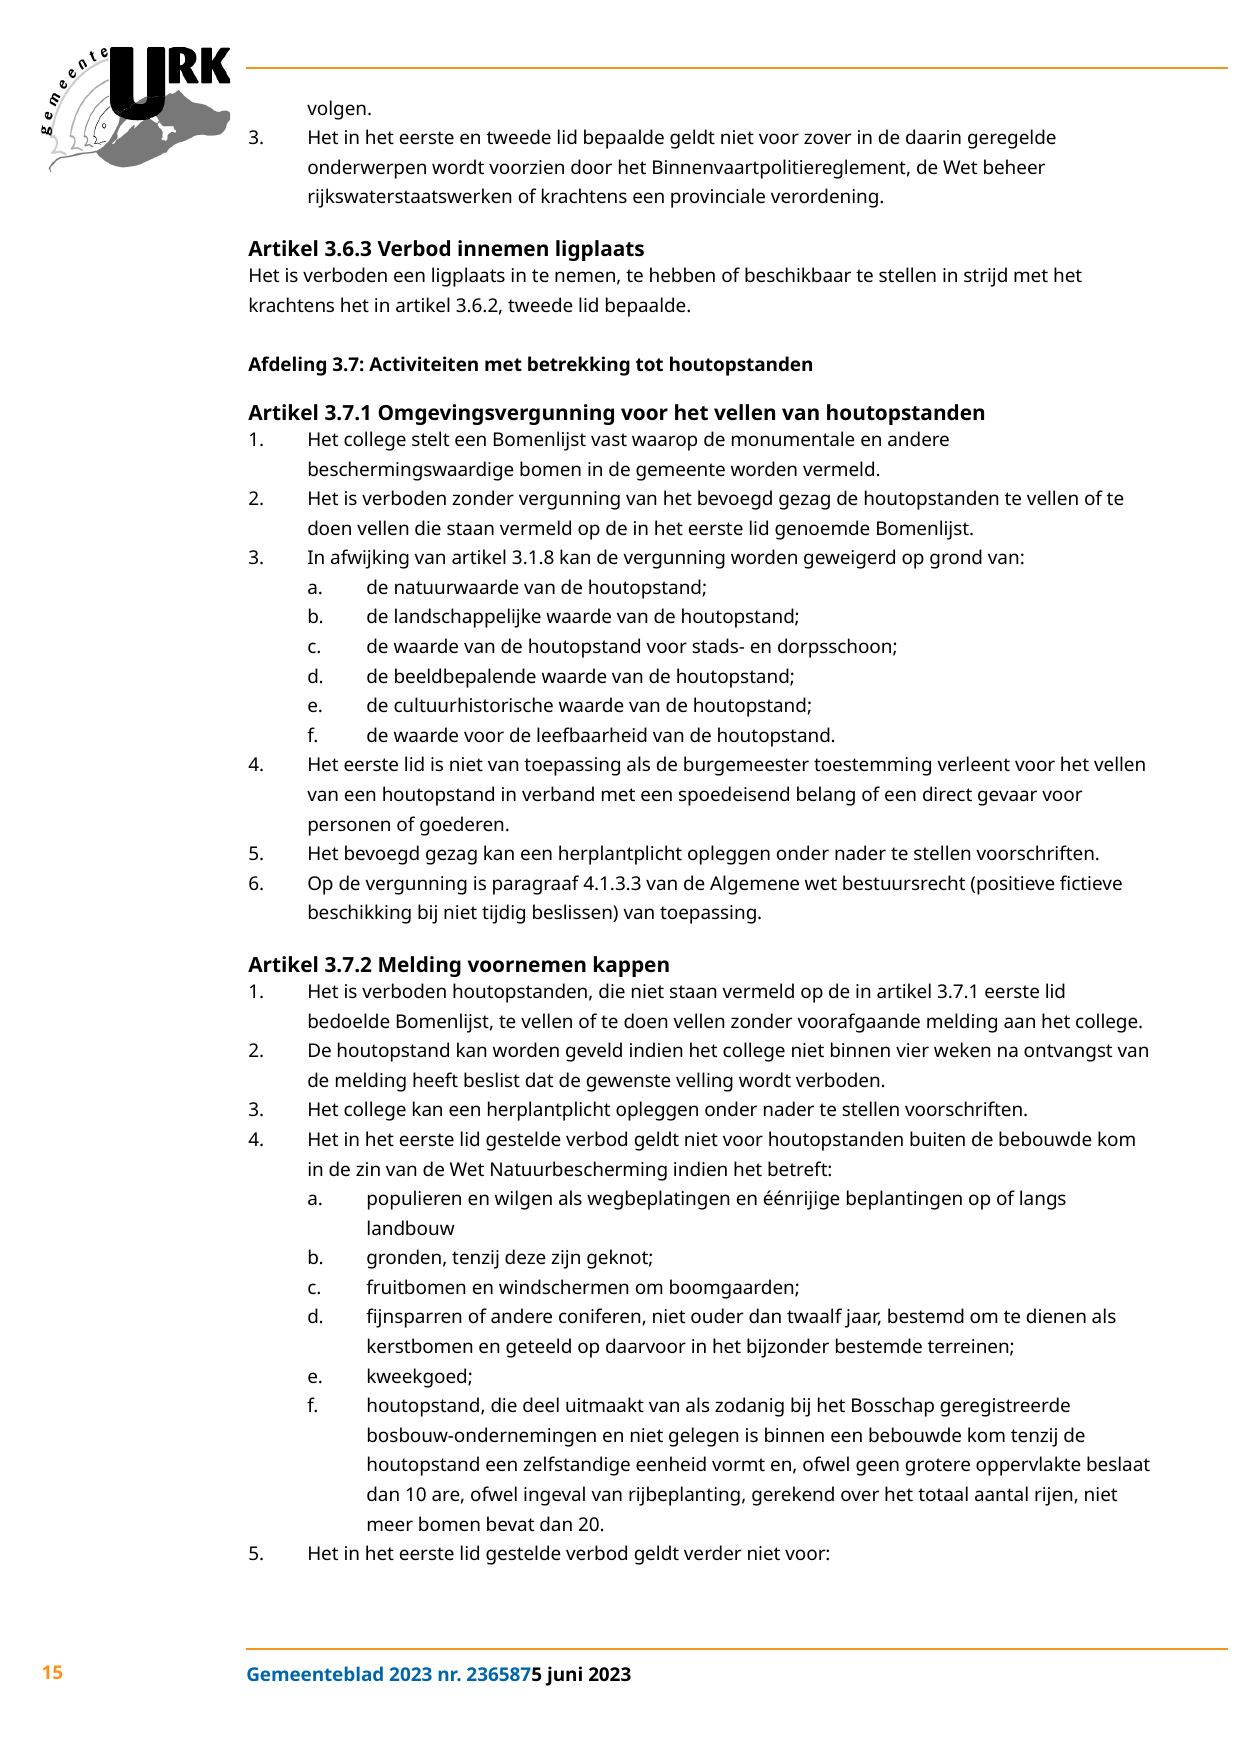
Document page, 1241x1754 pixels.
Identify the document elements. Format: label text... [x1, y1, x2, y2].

list Het eerste lid is niet van toepassing als de burgemeester toestemming verleent voor het vellen van een houtopstand in verband met een spoedeisend belang of een direct gevaar voor personen of goederen. [248, 752, 1152, 836]
list De houtopstand kan worden geveld indien het college niet binnen vier weken na ontvangst van de melding heeft beslist dat de gewenste velling wordt verboden. [248, 1037, 1152, 1093]
text Afdeling 3.7: Activiteiten met betrekking tot houtopstanden [248, 351, 1152, 377]
list Het in het eerste lid gestelde verbod geldt verder niet voor: [248, 1540, 1152, 1566]
list de waarde van de houtopstand voor stads- en dorpsschoon; [307, 633, 1152, 659]
list fruitbomen en windschermen om boomgaarden; [307, 1274, 1152, 1300]
list volgen. [248, 95, 1152, 121]
list de landschappelijke waarde van de houtopstand; [307, 604, 1152, 629]
text Artikel 3.6.3 Verbod innemen ligplaats [248, 234, 1152, 262]
list Op de vergunning is paragraaf 4.1.3.3 van de Algemene wet bestuursrecht (positieve fictieve beschikking bij niet tijdig beslissen) van toepassing. [248, 870, 1152, 925]
list de cultuurhistorische waarde van de houtopstand; [307, 692, 1152, 718]
list populieren en wilgen als wegbeplatingen en éénrijige beplantingen op of langs landbouw [307, 1185, 1152, 1241]
list houtopstand, die deel uitmaakt van als zodanig bij het Bosschap geregistreerde bosbouw-ondernemingen en niet gelegen is binnen een bebouwde kom tenzij de houtopstand een zelfstandige eenheid vormt en, ofwel geen grotere oppervlakte beslaat dan 10 are, ofwel ingeval van rijbeplanting, gerekend over het totaal aantal rijen, niet meer bomen bevat dan 20. [307, 1392, 1152, 1537]
list de natuurwaarde van de houtopstand; [307, 574, 1152, 600]
list Het college kan een herplantplicht opleggen onder nader te stellen voorschriften. [248, 1097, 1152, 1122]
text Artikel 3.7.2 Melding voornemen kappen [248, 950, 1152, 978]
picture [41, 47, 231, 172]
list de waarde voor de leefbaarheid van de houtopstand. [307, 722, 1152, 748]
list Het is verboden zonder vergunning van het bevoegd gezag de houtopstanden te vellen of te doen vellen die staan vermeld op de in het eerste lid genoemde Bomenlijst. [248, 485, 1152, 541]
text Het is verboden een ligplaats in te nemen, te hebben of beschikbaar te stellen in strijd met het krachtens het in artikel 3.6.2, tweede lid bepaalde. [248, 262, 1152, 318]
list de beeldbepalende waarde van de houtopstand; [307, 663, 1152, 688]
text Artikel 3.7.1 Omgevingsvergunning voor het vellen van houtopstanden [248, 398, 1152, 426]
list gronden, tenzij deze zijn geknot; [307, 1244, 1152, 1270]
list Het in het eerste lid gestelde verbod geldt niet voor houtopstanden buiten de bebouwde kom in de zin van de Wet Natuurbescherming indien het betreft: [248, 1126, 1152, 1182]
list Het bevoegd gezag kan een herplantplicht opleggen onder nader te stellen voorschriften. [248, 840, 1152, 866]
list Het in het eerste en tweede lid bepaalde geldt niet voor zover in de daarin geregelde onderwerpen wordt voorzien door het Binnenvaartpolitiereglement, de Wet beheer rijkswaterstaatswerken of krachtens een provinciale verordening. [248, 124, 1152, 209]
list Het is verboden houtopstanden, die niet staan vermeld op de in artikel 3.7.1 eerste lid bedoelde Bomenlijst, te vellen of te doen vellen zonder voorafgaande melding aan het college. [248, 978, 1152, 1034]
list Het college stelt een Bomenlijst vast waarop de monumentale en andere beschermingswaardige bomen in de gemeente worden vermeld. [248, 426, 1152, 481]
list fijnsparren of andere coniferen, niet ouder dan twaalf jaar, bestemd om te dienen als kerstbomen en geteeld op daarvoor in het bijzonder bestemde terreinen; [307, 1304, 1152, 1359]
list kweekgoed; [307, 1363, 1152, 1389]
list In afwijking van artikel 3.1.8 kan de vergunning worden geweigerd op grond van: [248, 544, 1152, 570]
